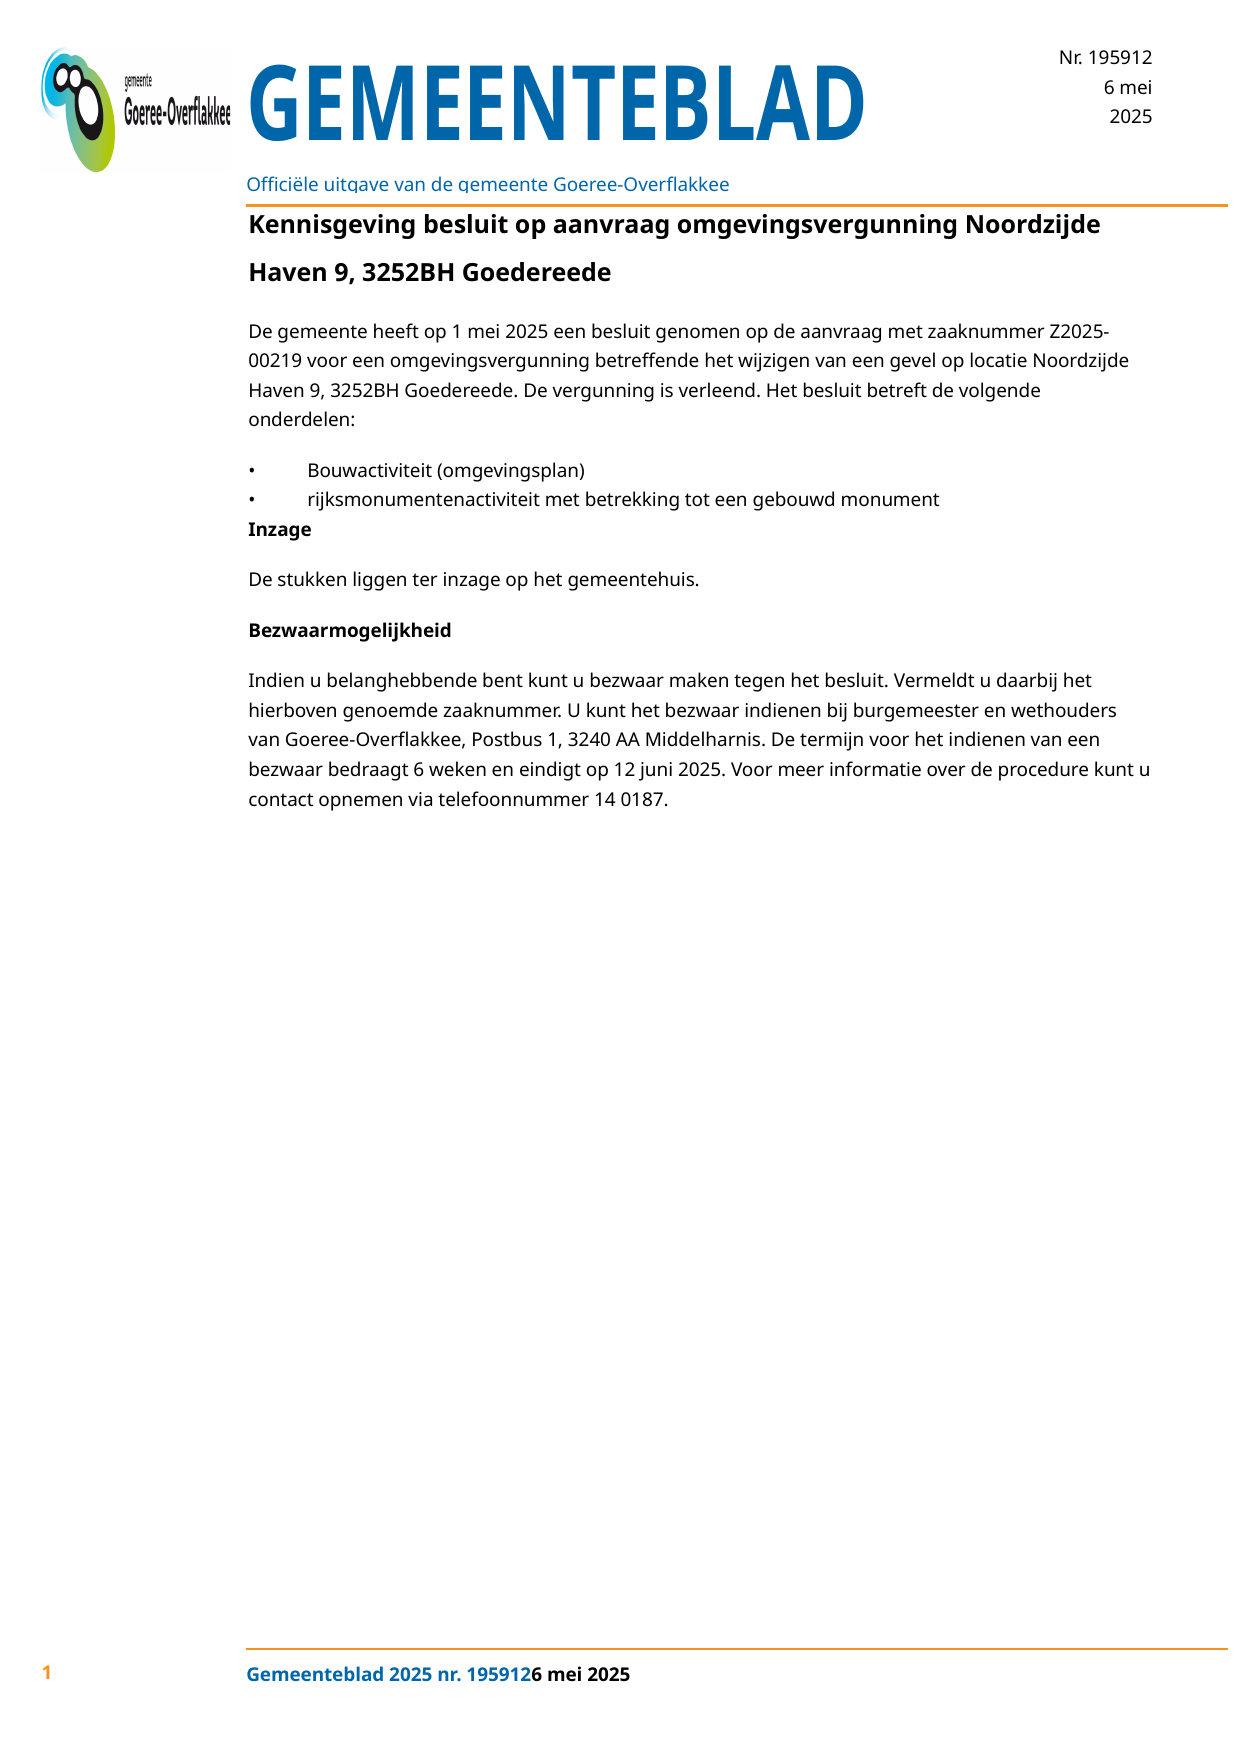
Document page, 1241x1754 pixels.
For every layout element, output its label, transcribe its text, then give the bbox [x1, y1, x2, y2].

text De gemeente heeft op 1 mei 2025 een besluit genomen op de aanvraag met zaaknummer Z2025-00219 voor een omgevingsvergunning betreffende het wijzigen van een gevel op locatie Noordzijde Haven 9, 3252BH Goedereede. De vergunning is verleend. Het besluit betreft de volgende onderdelen: [248, 318, 1152, 432]
picture [41, 47, 231, 172]
text Indien u belanghebbende bent kunt u bezwaar maken tegen het besluit. Vermeldt u daarbij het hierboven genoemde zaaknummer. U kunt het bezwaar indienen bij burgemeester en wethouders van Goeree-Overflakkee, Postbus 1, 3240 AA Middelharnis. De termijn voor het indienen van een bezwaar bedraagt 6 weken en eindigt op 12 juni 2025. Voor meer informatie over de procedure kunt u contact opnemen via telefoonnummer 14 0187. [248, 667, 1152, 812]
text Kennisgeving besluit op aanvraag omgevingsvergunning Noordzijde Haven 9, 3252BH Goedereede [248, 207, 1152, 288]
text Bezwaarmogelijkheid [248, 617, 1152, 643]
text De stukken liggen ter inzage op het gemeentehuis. [248, 567, 1152, 592]
list Bouwactiviteit (omgevingsplan) [248, 457, 1152, 483]
list rijksmonumentenactiviteit met betrekking tot een gebouwd monument [248, 487, 1152, 512]
text Inzage [248, 516, 1152, 542]
